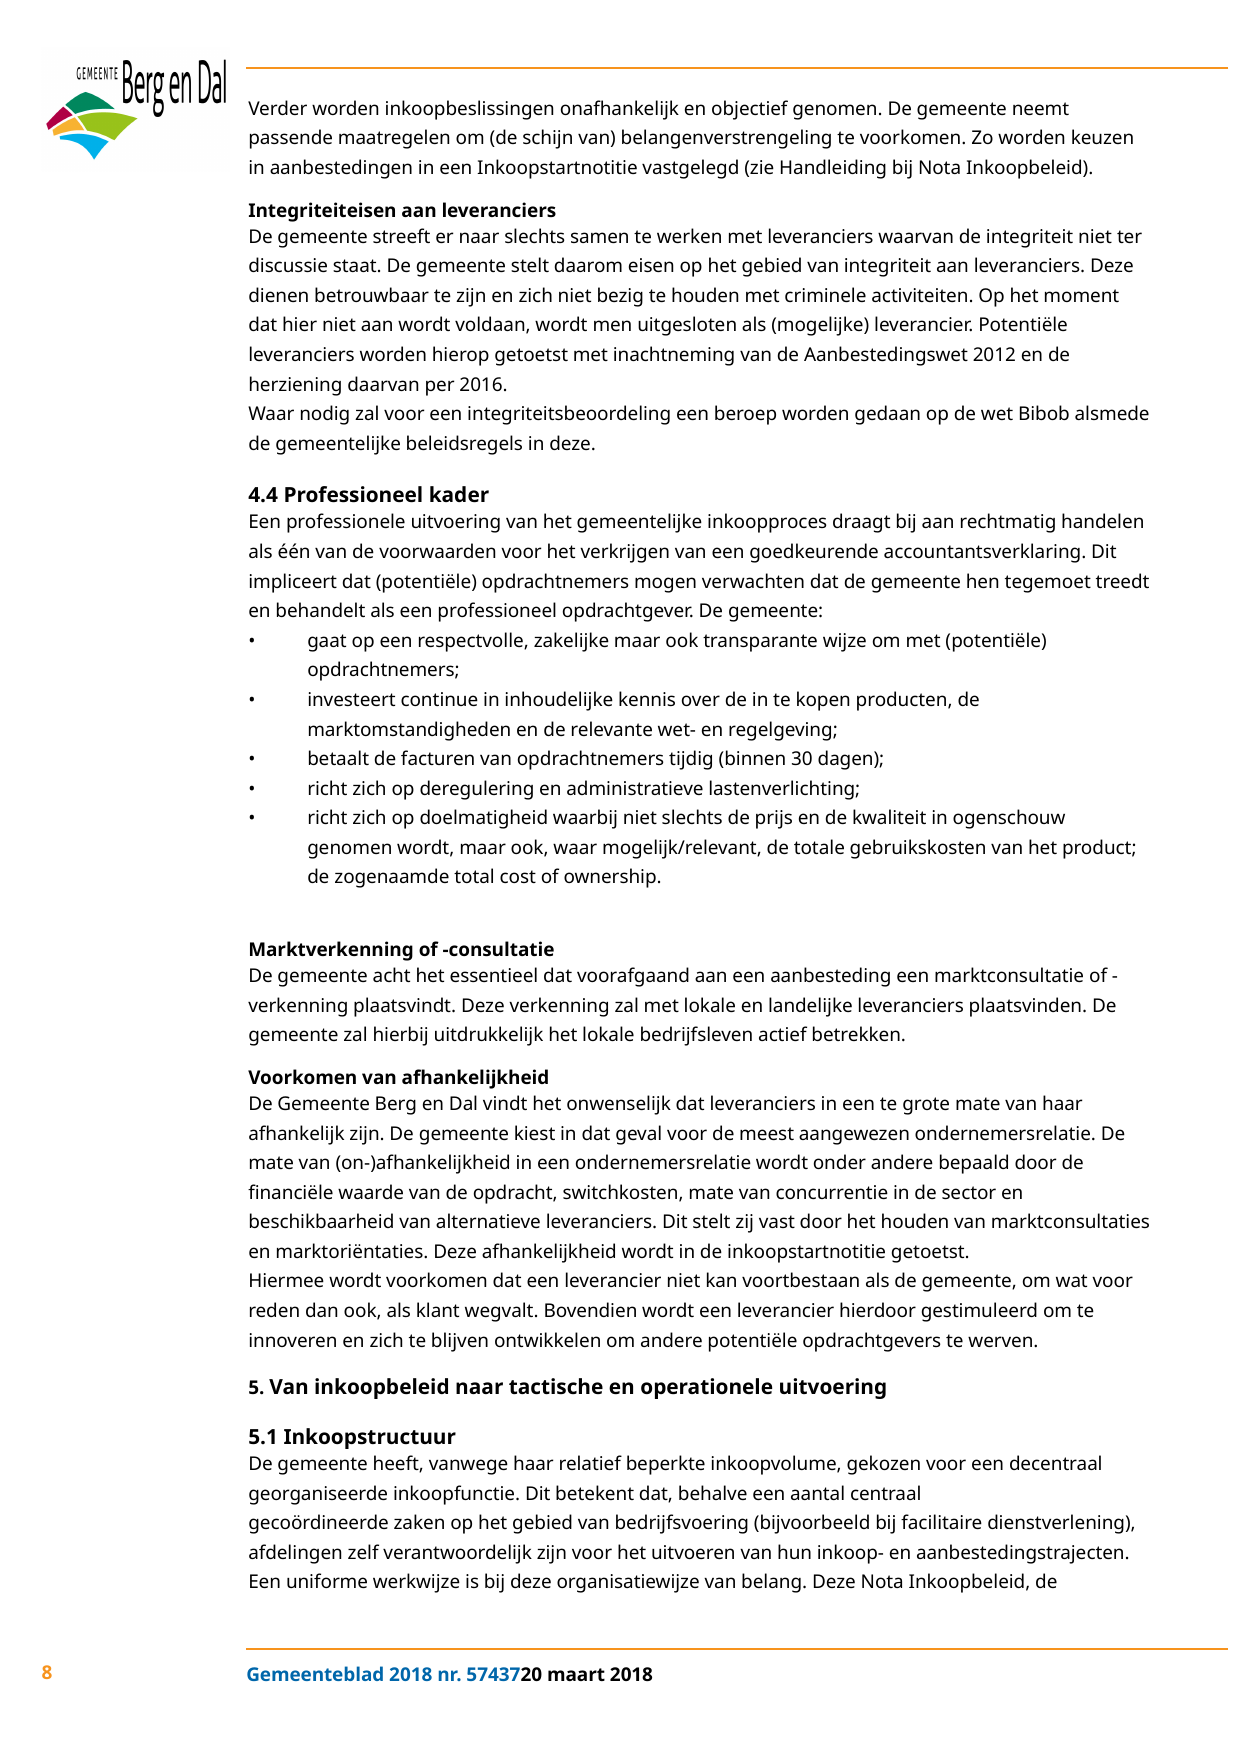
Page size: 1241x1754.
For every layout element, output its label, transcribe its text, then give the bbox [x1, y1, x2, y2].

text Integriteiteisen aan leveranciers [248, 197, 1152, 223]
text Hiermee wordt voorkomen dat een leverancier niet kan voortbestaan als de gemeente, om wat voor reden dan ook, als klant wegvalt. Bovendien wordt een leverancier hierdoor gestimuleerd om te innoveren en zich te blijven ontwikkelen om andere potentiële opdrachtgevers te werven. [248, 1268, 1152, 1353]
text Waar nodig zal voor een integriteitsbeoordeling een beroep worden gedaan op de wet Bibob alsmede de gemeentelijke beleidsregels in deze. [248, 400, 1152, 456]
text De Gemeente Berg en Dal vindt het onwenselijk dat leveranciers in een te grote mate van haar afhankelijk zijn. De gemeente kiest in dat geval voor de meest aangewezen ondernemersrelatie. De mate van (on-)afhankelijkheid in een ondernemersrelatie wordt onder andere bepaald door de financiële waarde van de opdracht, switchkosten, mate van concurrentie in de sector en beschikbaarheid van alternatieve leveranciers. Dit stelt zij vast door het houden van marktconsultaties en marktoriëntaties. Deze afhankelijkheid wordt in de inkoopstartnotitie getoetst. [248, 1090, 1152, 1264]
text gecoördineerde zaken op het gebied van bedrijfsvoering (bijvoorbeeld bij facilitaire dienstverlening), afdelingen zelf verantwoordelijk zijn voor het uitvoeren van hun inkoop- en aanbestedingstrajecten. Een uniforme werkwijze is bij deze organisatiewijze van belang. Deze Nota Inkoopbeleid, de [248, 1509, 1152, 1594]
text 5. Van inkoopbeleid naar tactische en operationele uitvoering [248, 1372, 1152, 1401]
text De gemeente heeft, vanwege haar relatief beperkte inkoopvolume, gekozen voor een decentraal georganiseerde inkoopfunctie. Dit betekent dat, behalve een aantal centraal [248, 1450, 1152, 1506]
text 4.4 Professioneel kader [248, 480, 1152, 509]
text De gemeente acht het essentieel dat voorafgaand aan een aanbesteding een marktconsultatie of -verkenning plaatsvindt. Deze verkenning zal met lokale en landelijke leveranciers plaatsvinden. De gemeente zal hierbij uitdrukkelijk het lokale bedrijfsleven actief betrekken. [248, 962, 1152, 1047]
list betaalt de facturen van opdrachtnemers tijdig (binnen 30 dagen); [248, 745, 1152, 771]
list richt zich op doelmatigheid waarbij niet slechts de prijs en de kwaliteit in ogenschouw genomen wordt, maar ook, waar mogelijk/relevant, de totale gebruikskosten van het product; de zogenaamde total cost of ownership. [248, 804, 1152, 889]
text Marktverkenning of -consultatie [248, 936, 1152, 962]
list richt zich op deregulering en administratieve lastenverlichting; [248, 775, 1152, 801]
picture [41, 47, 231, 172]
text 5.1 Inkoopstructuur [248, 1422, 1152, 1450]
text Voorkomen van afhankelijkheid [248, 1064, 1152, 1090]
text De gemeente streeft er naar slechts samen te werken met leveranciers waarvan de integriteit niet ter discussie staat. De gemeente stelt daarom eisen op het gebied van integriteit aan leveranciers. Deze dienen betrouwbaar te zijn en zich niet bezig te houden met criminele activiteiten. Op het moment dat hier niet aan wordt voldaan, wordt men uitgesloten als (mogelijke) leverancier. Potentiële leveranciers worden hierop getoetst met inachtneming van de Aanbestedingswet 2012 en de herziening daarvan per 2016. [248, 223, 1152, 396]
list gaat op een respectvolle, zakelijke maar ook transparante wijze om met (potentiële) opdrachtnemers; [248, 627, 1152, 682]
text Verder worden inkoopbeslissingen onafhankelijk en objectief genomen. De gemeente neemt passende maatregelen om (de schijn van) belangenverstrengeling te voorkomen. Zo worden keuzen in aanbestedingen in een Inkoopstartnotitie vastgelegd (zie Handleiding bij Nota Inkoopbeleid). [248, 95, 1152, 180]
text Een professionele uitvoering van het gemeentelijke inkoopproces draagt bij aan rechtmatig handelen als één van de voorwaarden voor het verkrijgen van een goedkeurende accountantsverklaring. Dit impliceert dat (potentiële) opdrachtnemers mogen verwachten dat de gemeente hen tegemoet treedt en behandelt als een professioneel opdrachtgever. De gemeente: [248, 509, 1152, 623]
list investeert continue in inhoudelijke kennis over de in te kopen producten, de marktomstandigheden en de relevante wet- en regelgeving; [248, 686, 1152, 742]
